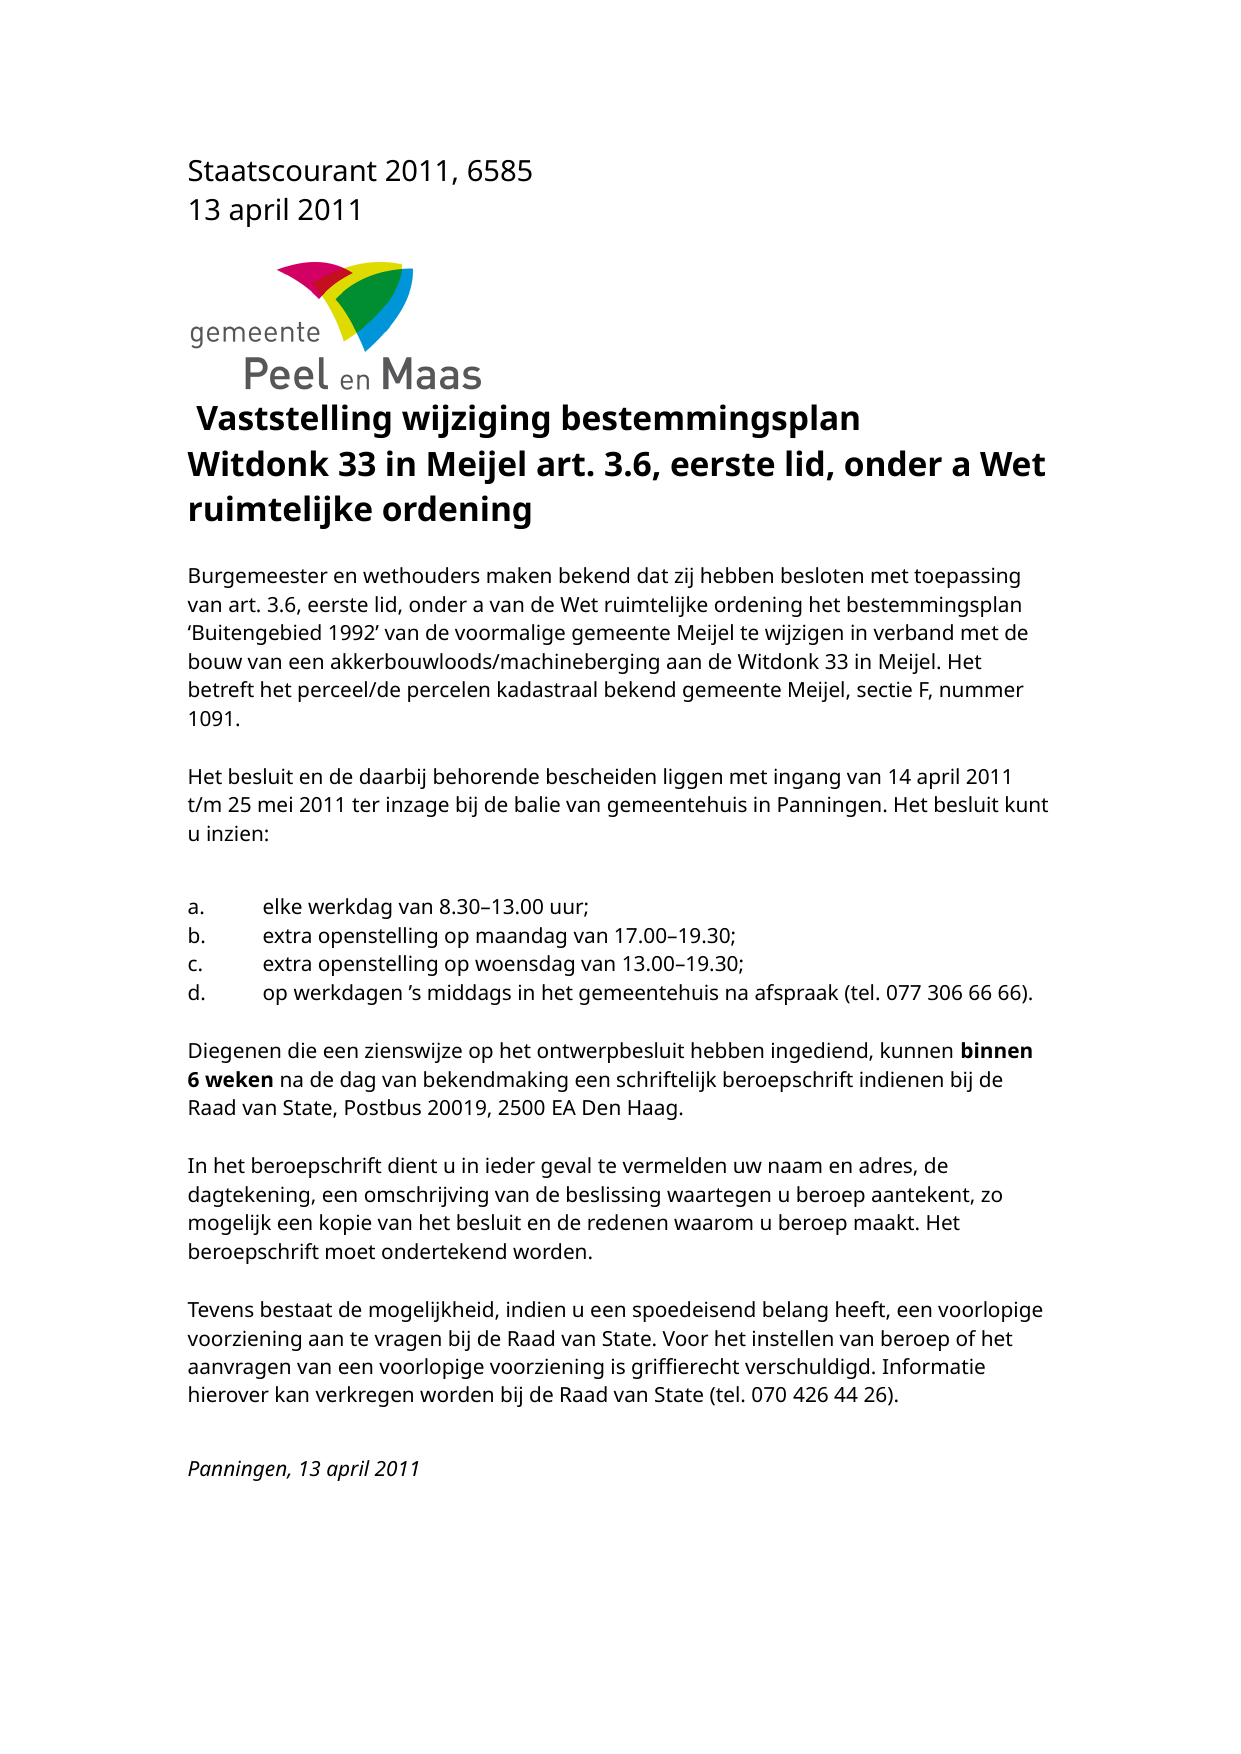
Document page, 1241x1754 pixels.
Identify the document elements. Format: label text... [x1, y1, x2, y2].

list extra openstelling op woensdag van 13.00–19.30; [187, 949, 1053, 978]
text Burgemeester en wethouders maken bekend dat zij hebben besloten met toepassing van art. 3.6, eerste lid, onder a van de Wet ruimtelijke ordening het bestemmingsplan ‘Buitengebied 1992’ van de voormalige gemeente Meijel te wijzigen in verband met de bouw van een akkerbouwloods/machineberging aan de Witdonk 33 in Meijel. Het betreft het perceel/de percelen kadastraal bekend gemeente Meijel, sectie F, nummer 1091. [187, 562, 1053, 732]
list op werkdagen ’s middags in het gemeentehuis na afspraak (tel. 077 306 66 66). [187, 978, 1053, 1006]
text Staatscourant 2011, 6585 [187, 150, 1053, 190]
text Diegenen die een zienswijze op het ontwerpbesluit hebben ingediend, kunnen binnen 6 weken na de dag van bekendmaking een schriftelijk beroepschrift indienen bij de Raad van State, Postbus 20019, 2500 EA Den Haag. [187, 1036, 1053, 1122]
text Panningen, 13 april 2011 [187, 1454, 1053, 1482]
text Tevens bestaat de mogelijkheid, indien u een spoedeisend belang heeft, een voorlopige voorziening aan te vragen bij de Raad van State. Voor het instellen van beroep of het aanvragen van een voorlopige voorziening is griffierecht verschuldigd. Informatie hierover kan verkregen worden bij de Raad van State (tel. 070 426 44 26). [187, 1295, 1053, 1409]
text Het besluit en de daarbij behorende bescheiden liggen met ingang van 14 april 2011 t/m 25 mei 2011 ter inzage bij de balie van gemeentehuis in Panningen. Het besluit kunt u inzien: [187, 762, 1053, 847]
list elke werkdag van 8.30–13.00 uur; [187, 892, 1053, 921]
subtitle Vaststelling wijziging bestemmingsplan Witdonk 33 in Meijel art. 3.6, eerste lid, onder a Wet ruimtelijke ordening [187, 271, 1053, 532]
list extra openstelling op maandag van 17.00–19.30; [187, 921, 1053, 949]
text In het beroepschrift dient u in ieder geval te vermelden uw naam en adres, de dagtekening, een omschrijving van de beslissing waartegen u beroep aantekent, zo mogelijk een kopie van het besluit en de redenen waarom u beroep maakt. Het beroepschrift moet ondertekend worden. [187, 1152, 1053, 1265]
picture [187, 258, 484, 395]
text 13 april 2011 [187, 190, 1053, 229]
